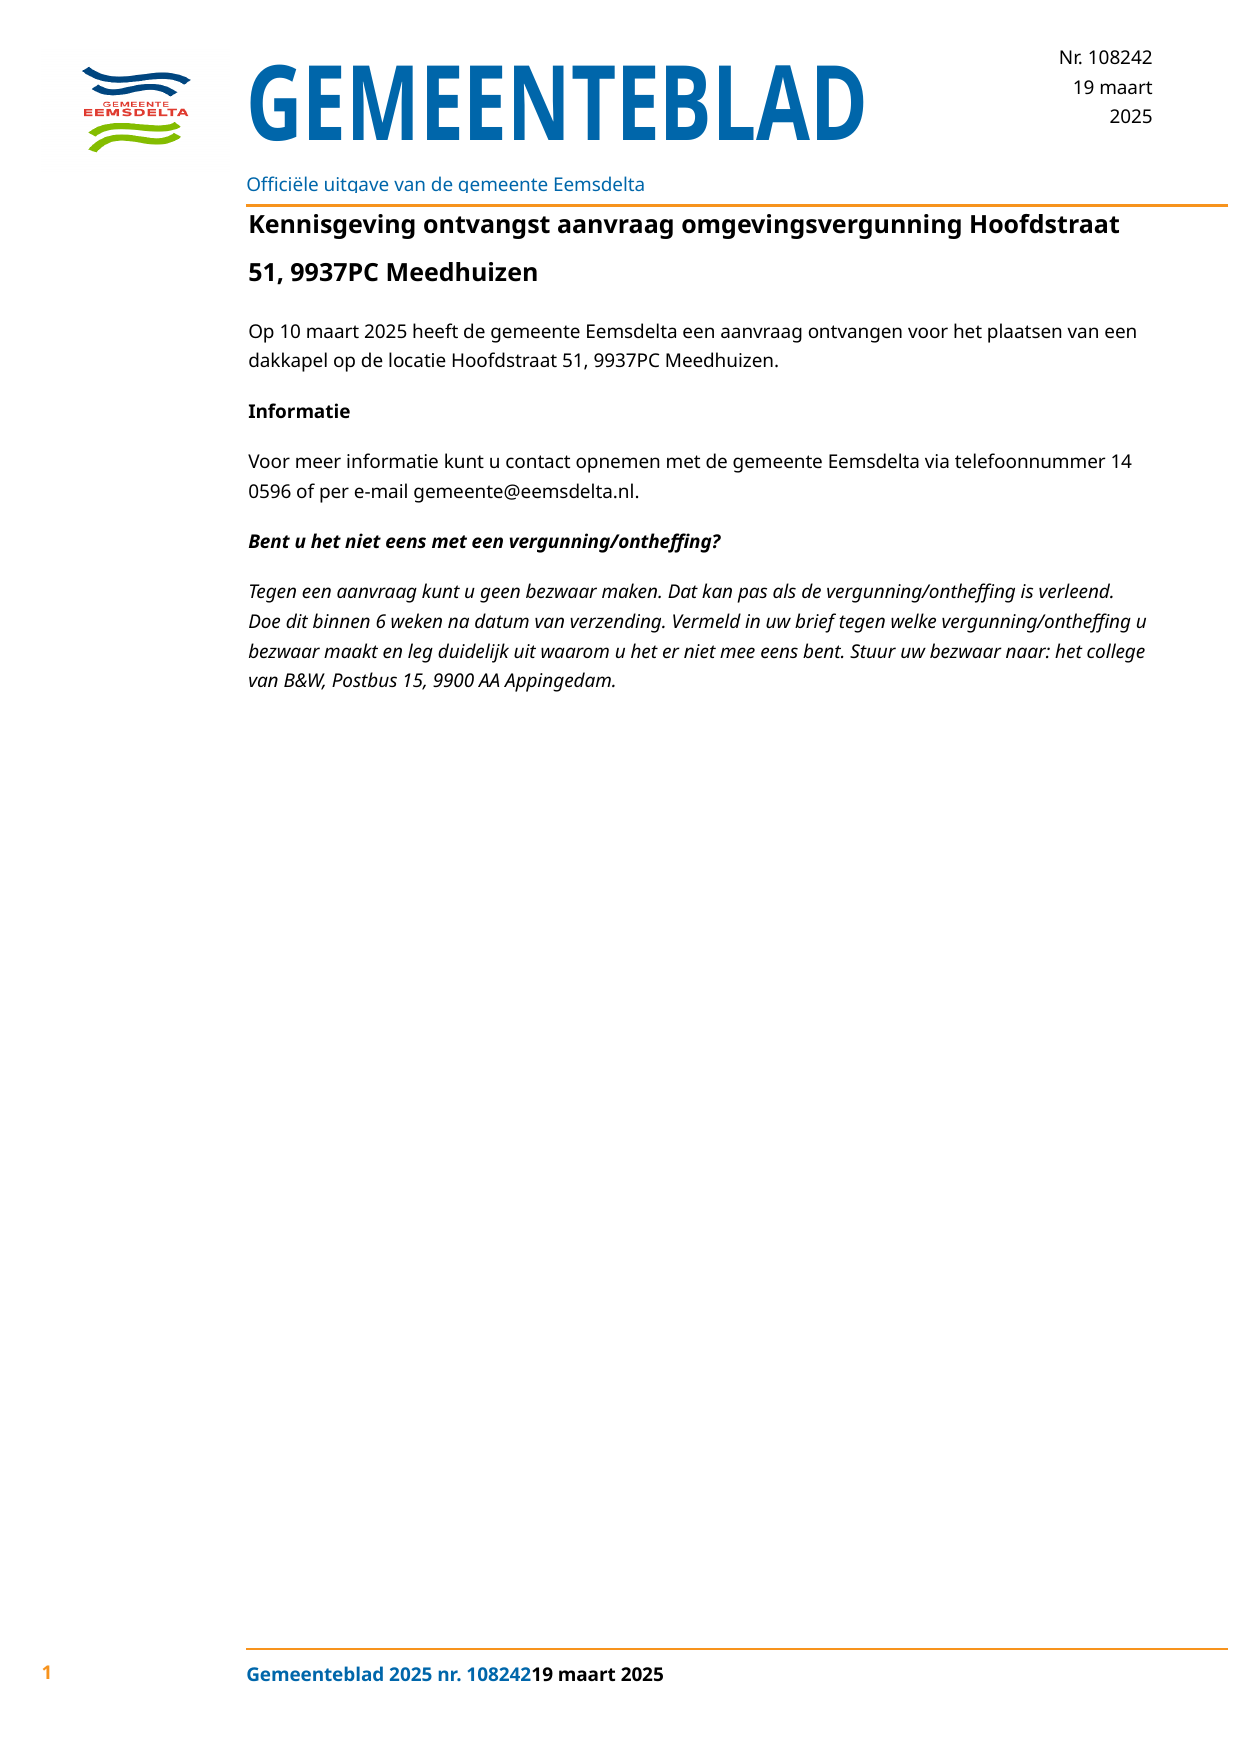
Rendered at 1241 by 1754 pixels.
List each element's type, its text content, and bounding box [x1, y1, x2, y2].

text Op 10 maart 2025 heeft de gemeente Eemsdelta een aanvraag ontvangen voor het plaatsen van een dakkapel op de locatie Hoofdstraat 51, 9937PC Meedhuizen. [248, 318, 1152, 373]
picture [41, 47, 231, 172]
text Bent u het niet eens met een vergunning/ontheffing? [248, 528, 1152, 554]
text Kennisgeving ontvangst aanvraag omgevingsvergunning Hoofdstraat 51, 9937PC Meedhuizen [248, 207, 1152, 288]
text Voor meer informatie kunt u contact opnemen met de gemeente Eemsdelta via telefoonnummer 14 0596 of per e-mail gemeente@eemsdelta.nl. [248, 448, 1152, 504]
text Tegen een aanvraag kunt u geen bezwaar maken. Dat kan pas als de vergunning/ontheffing is verleend. Doe dit binnen 6 weken na datum van verzending. Vermeld in uw brief tegen welke vergunning/ontheffing u bezwaar maakt en leg duidelijk uit waarom u het er niet mee eens bent. Stuur uw bezwaar naar: het college van B&W, Postbus 15, 9900 AA Appingedam. [248, 579, 1152, 693]
text Informatie [248, 398, 1152, 424]
